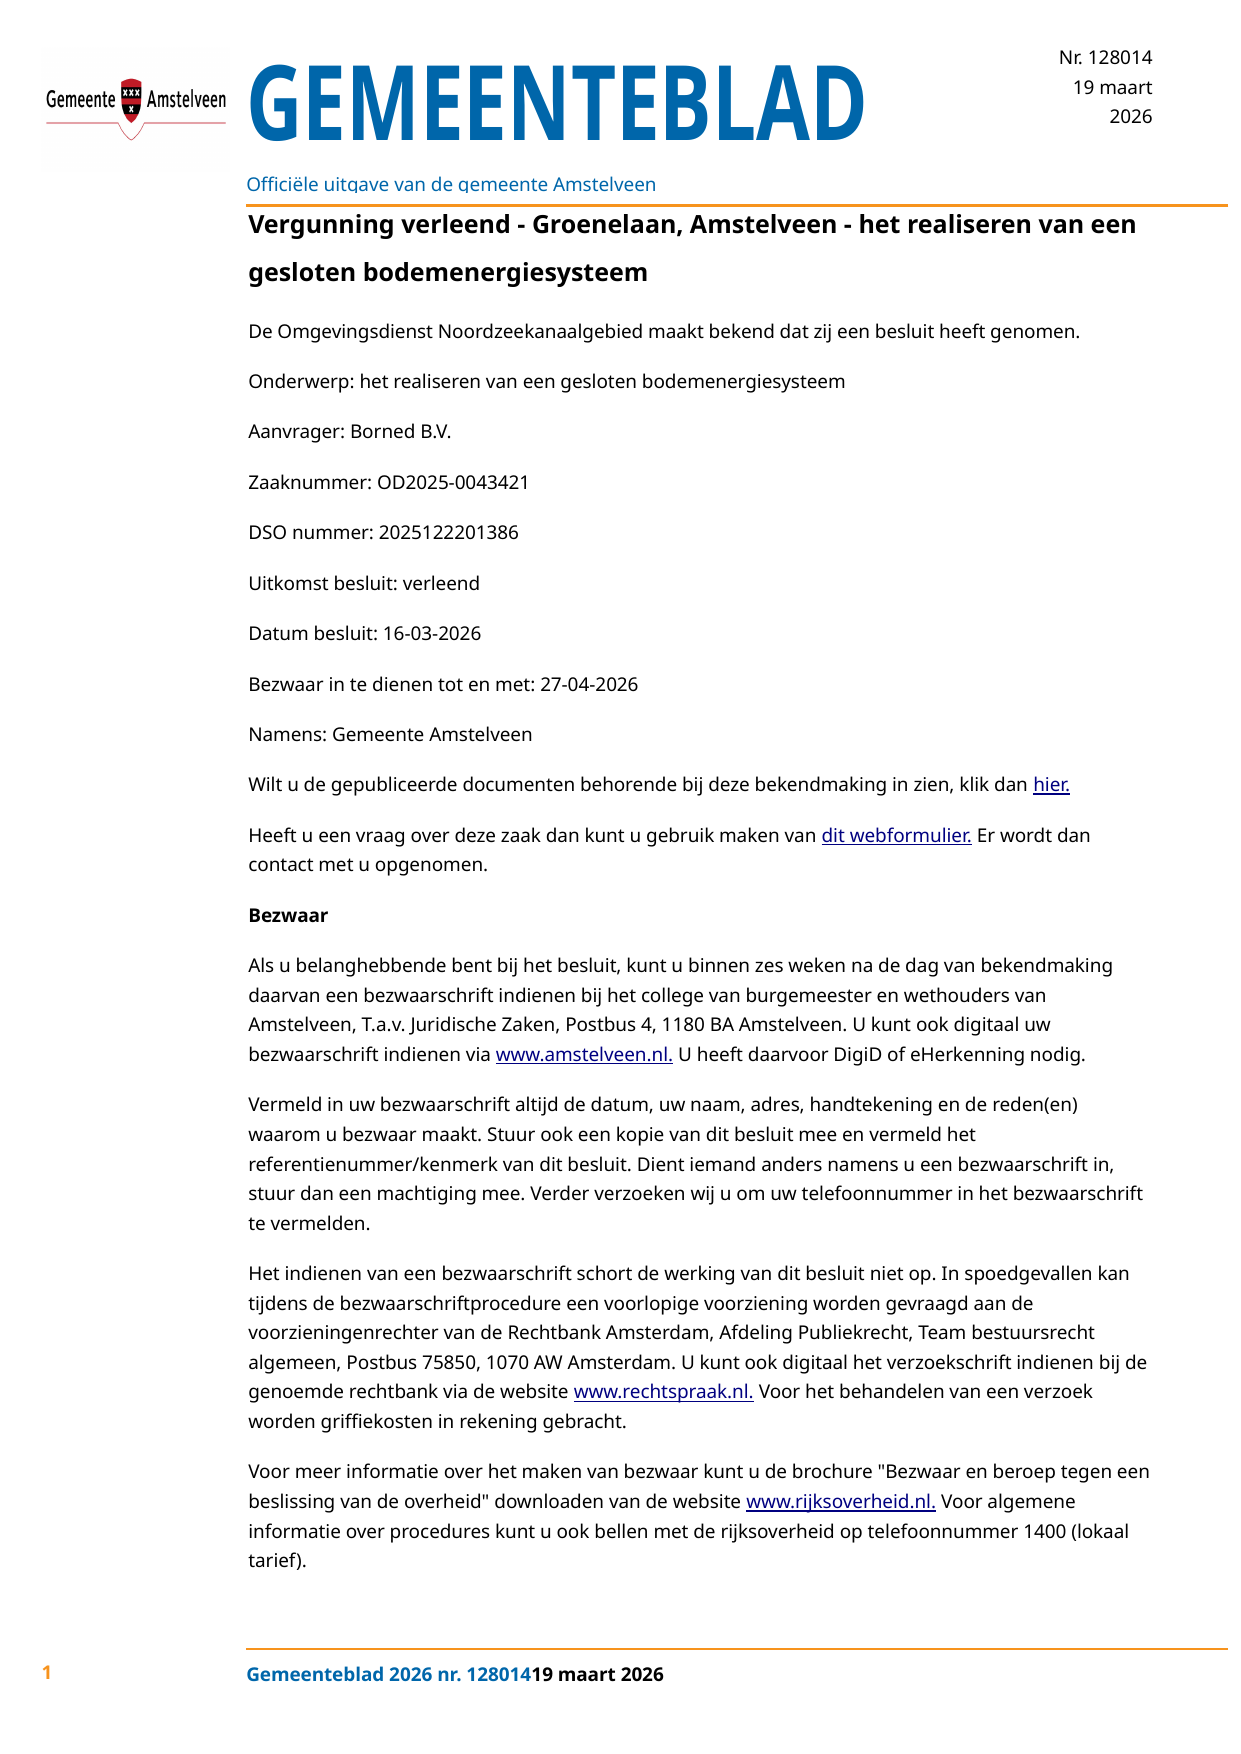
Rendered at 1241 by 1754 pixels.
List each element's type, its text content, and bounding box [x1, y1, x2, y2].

text Wilt u de gepubliceerde documenten behorende bij deze bekendmaking in zien, klik dan hier. [248, 772, 1152, 797]
text Vermeld in uw bezwaarschrift altijd de datum, uw naam, adres, handtekening en de reden(en) waarom u bezwaar maakt. Stuur ook een kopie van dit besluit mee en vermeld het referentienummer/kenmerk van dit besluit. Dient iemand anders namens u een bezwaarschrift in, stuur dan een machtiging mee. Verder verzoeken wij u om uw telefoonnummer in het bezwaarschrift te vermelden. [248, 1092, 1152, 1236]
text Heeft u een vraag over deze zaak dan kunt u gebruik maken van dit webformulier. Er wordt dan contact met u opgenomen. [248, 822, 1152, 877]
text Datum besluit: 16-03-2026 [248, 620, 1152, 646]
picture [41, 47, 231, 172]
text Als u belanghebbende bent bij het besluit, kunt u binnen zes weken na de dag van bekendmaking daarvan een bezwaarschrift indienen bij het college van burgemeester en wethouders van Amstelveen, T.a.v. Juridische Zaken, Postbus 4, 1180 BA Amstelveen. U kunt ook digitaal uw bezwaarschrift indienen via www.amstelveen.nl. U heeft daarvoor DigiD of eHerkenning nodig. [248, 952, 1152, 1067]
text Aanvrager: Borned B.V. [248, 419, 1152, 444]
text Uitkomst besluit: verleend [248, 570, 1152, 596]
text Bezwaar in te dienen tot en met: 27-04-2026 [248, 671, 1152, 697]
text Het indienen van een bezwaarschrift schort de werking van dit besluit niet op. In spoedgevallen kan tijdens de bezwaarschriftprocedure een voorlopige voorziening worden gevraagd aan de voorzieningenrechter van de Rechtbank Amsterdam, Afdeling Publiekrecht, Team bestuursrecht algemeen, Postbus 75850, 1070 AW Amsterdam. U kunt ook digitaal het verzoekschrift indienen bij de genoemde rechtbank via de website www.rechtspraak.nl. Voor het behandelen van een verzoek worden griffiekosten in rekening gebracht. [248, 1260, 1152, 1434]
text Voor meer informatie over het maken van bezwaar kunt u de brochure "Bezwaar en beroep tegen een beslissing van de overheid" downloaden van de website www.rijksoverheid.nl. Voor algemene informatie over procedures kunt u ook bellen met de rijksoverheid op telefoonnummer 1400 (lokaal tarief). [248, 1459, 1152, 1573]
text DSO nummer: 2025122201386 [248, 519, 1152, 545]
text De Omgevingsdienst Noordzeekanaalgebied maakt bekend dat zij een besluit heeft genomen. [248, 318, 1152, 344]
text Zaaknummer: OD2025-0043421 [248, 469, 1152, 495]
text Onderwerp: het realiseren van een gesloten bodemenergiesysteem [248, 368, 1152, 394]
text Namens: Gemeente Amstelveen [248, 721, 1152, 747]
text Vergunning verleend - Groenelaan, Amstelveen - het realiseren van een gesloten bodemenergiesysteem [248, 207, 1152, 288]
text Bezwaar [248, 902, 1152, 928]
